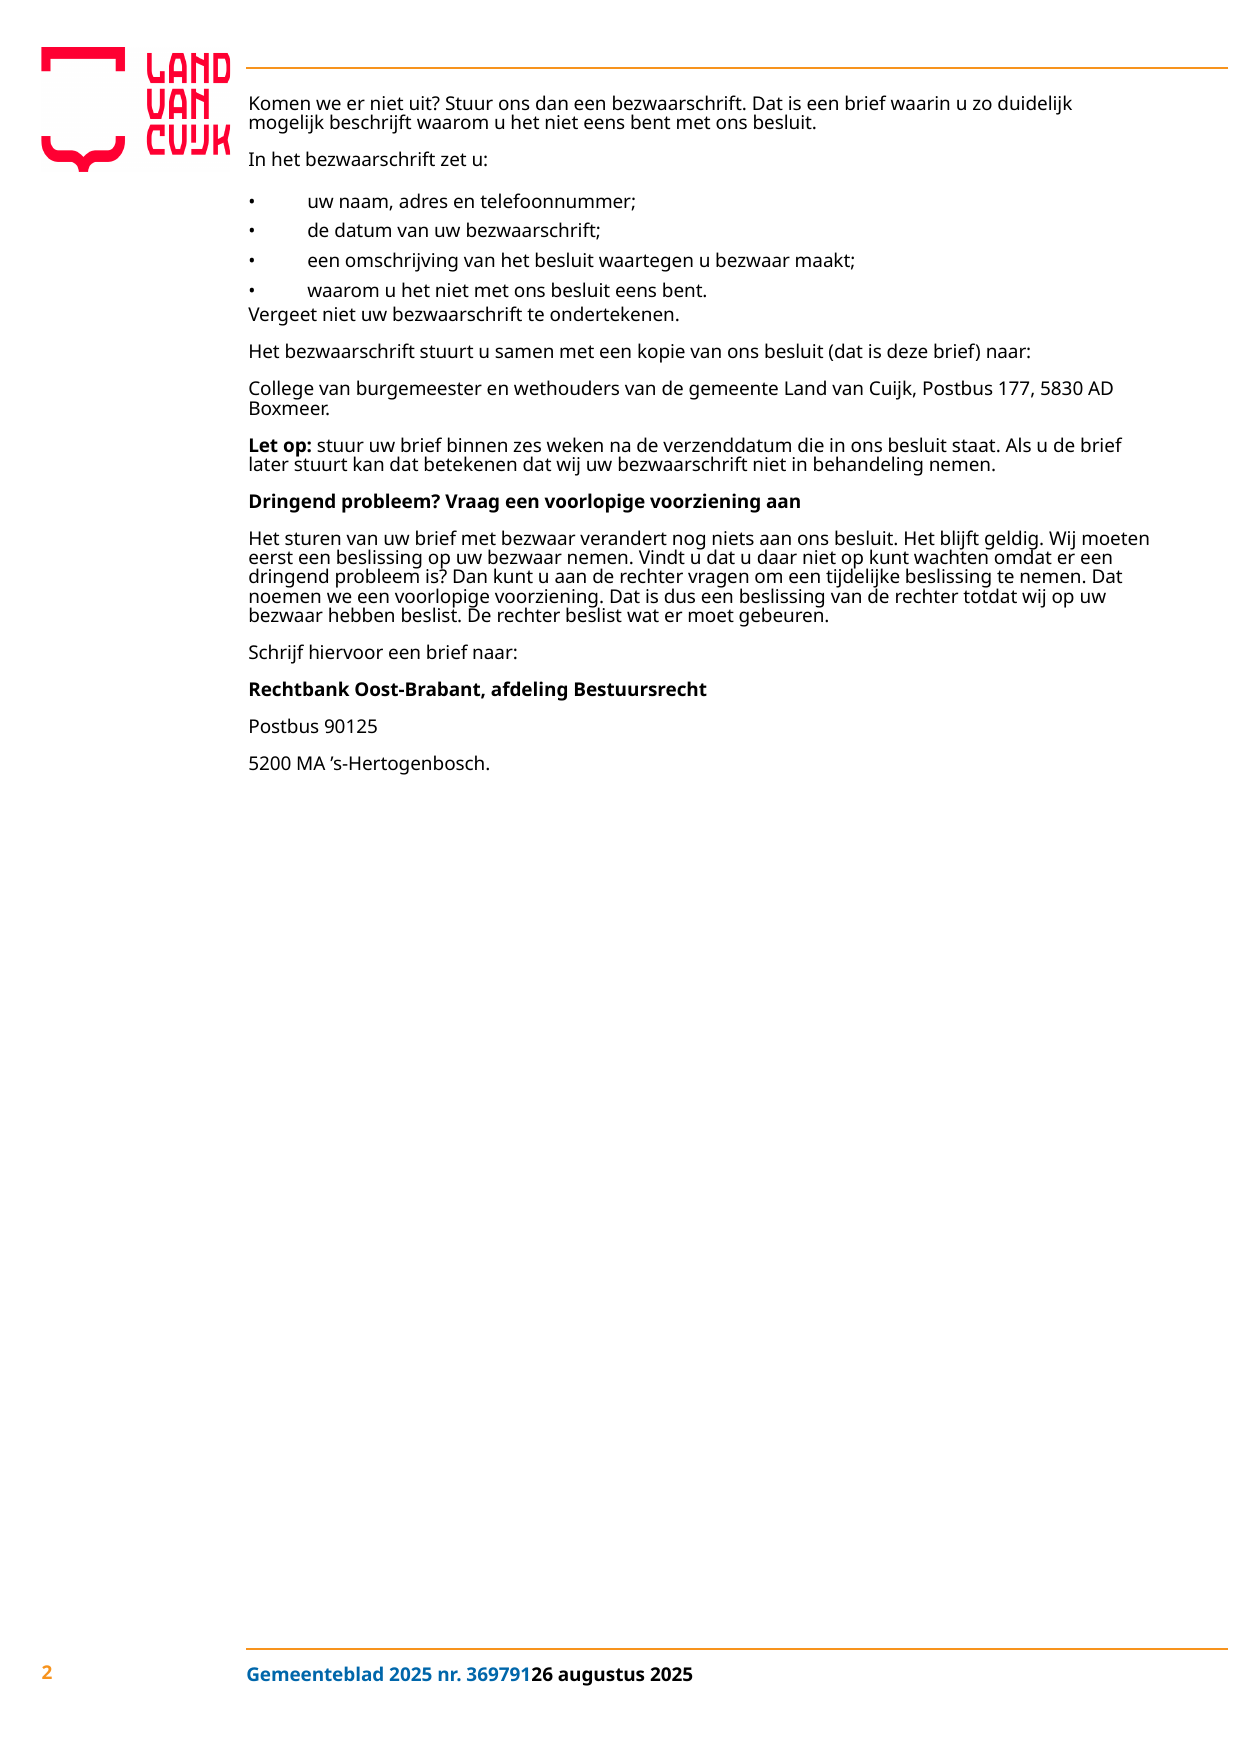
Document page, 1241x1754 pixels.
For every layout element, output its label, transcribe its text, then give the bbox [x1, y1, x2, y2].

list de datum van uw bezwaarschrift; [248, 218, 1152, 243]
list een omschrijving van het besluit waartegen u bezwaar maakt; [248, 247, 1152, 273]
list waarom u het niet met ons besluit eens bent. [248, 277, 1152, 302]
text 5200 MA ’s-Hertogenbosch. [248, 755, 1152, 774]
text Let op: stuur uw brief binnen zes weken na de verzenddatum die in ons besluit staat. Als u de brief later stuurt kan dat betekenen dat wij uw bezwaarschrift niet in behandeling nemen. [248, 437, 1152, 475]
text Komen we er niet uit? Stuur ons dan een bezwaarschrift. Dat is een brief waarin u zo duidelijk mogelijk beschrijft waarom u het niet eens bent met ons besluit. [248, 95, 1152, 133]
text Schrijf hiervoor een brief naar: [248, 644, 1152, 663]
text Rechtbank Oost-Brabant, afdeling Bestuursrecht [248, 681, 1152, 700]
text Postbus 90125 [248, 718, 1152, 737]
text College van burgemeester en wethouders van de gemeente Land van Cuijk, Postbus 177, 5830 AD Boxmeer. [248, 380, 1152, 419]
text Het sturen van uw brief met bezwaar verandert nog niets aan ons besluit. Het blijft geldig. Wij moeten eerst een beslissing op uw bezwaar nemen. Vindt u dat u daar niet op kunt wachten omdat er een dringend probleem is? Dan kunt u aan de rechter vragen om een tijdelijke beslissing te nemen. Dat noemen we een voorlopige voorziening. Dat is dus een beslissing van de rechter totdat wij op uw bezwaar hebben beslist. De rechter beslist wat er moet gebeuren. [248, 530, 1152, 626]
text Vergeet niet uw bezwaarschrift te ondertekenen. [248, 306, 1152, 326]
text Dringend probleem? Vraag een voorlopige voorziening aan [248, 493, 1152, 512]
text Het bezwaarschrift stuurt u samen met een kopie van ons besluit (dat is deze brief) naar: [248, 343, 1152, 363]
list uw naam, adres en telefoonnummer; [248, 188, 1152, 214]
picture [41, 47, 231, 172]
text In het bezwaarschrift zet u: [248, 151, 1152, 170]
